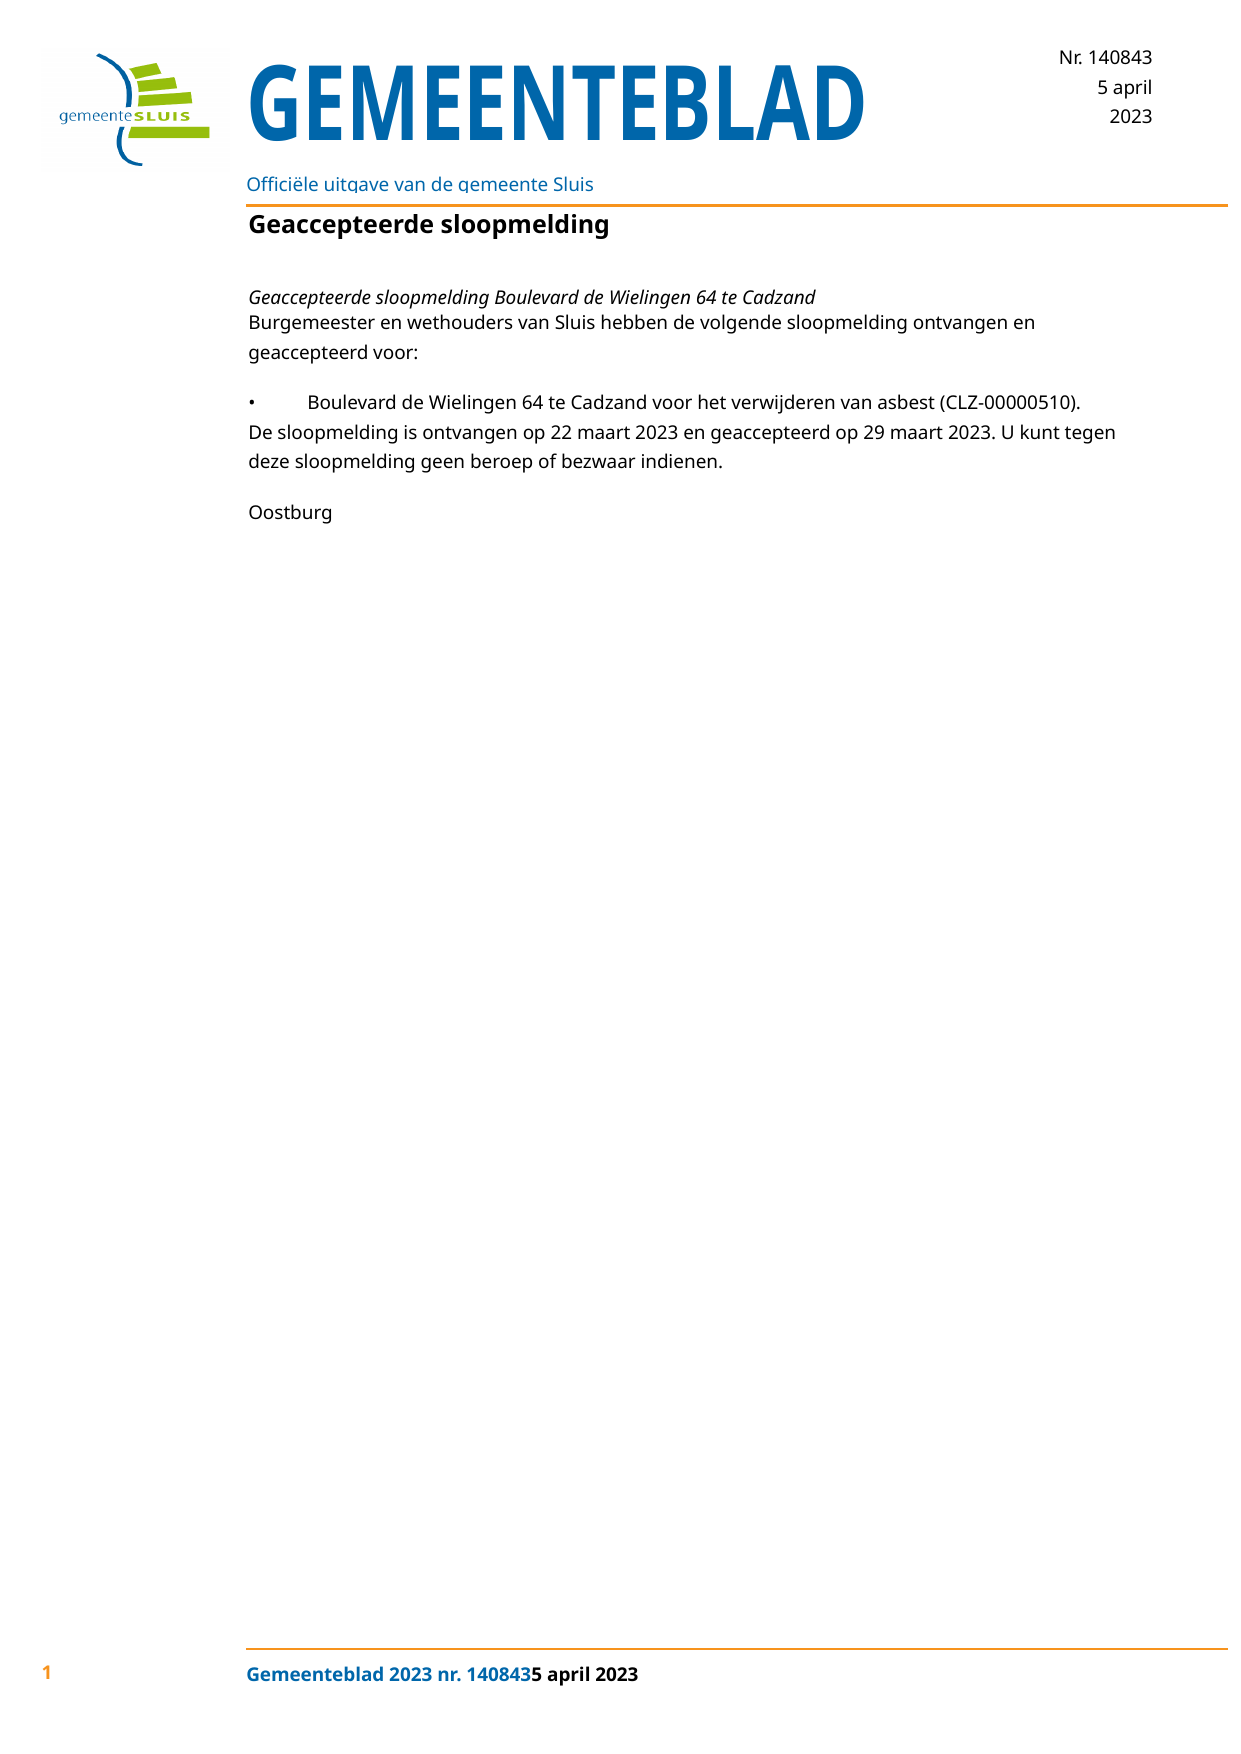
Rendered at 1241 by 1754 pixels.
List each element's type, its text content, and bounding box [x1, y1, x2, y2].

list Boulevard de Wielingen 64 te Cadzand voor het verwijderen van asbest (CLZ-00000510). [248, 389, 1152, 415]
text Geaccepteerde sloopmelding [248, 207, 1152, 241]
text Geaccepteerde sloopmelding Boulevard de Wielingen 64 te Cadzand [248, 284, 1152, 309]
text Oostburg [248, 499, 1152, 525]
text Burgemeester en wethouders van Sluis hebben de volgende sloopmelding ontvangen en geaccepteerd voor: [248, 309, 1152, 365]
text De sloopmelding is ontvangen op 22 maart 2023 en geaccepteerd op 29 maart 2023. U kunt tegen deze sloopmelding geen beroep of bezwaar indienen. [248, 419, 1152, 474]
picture [41, 47, 231, 172]
